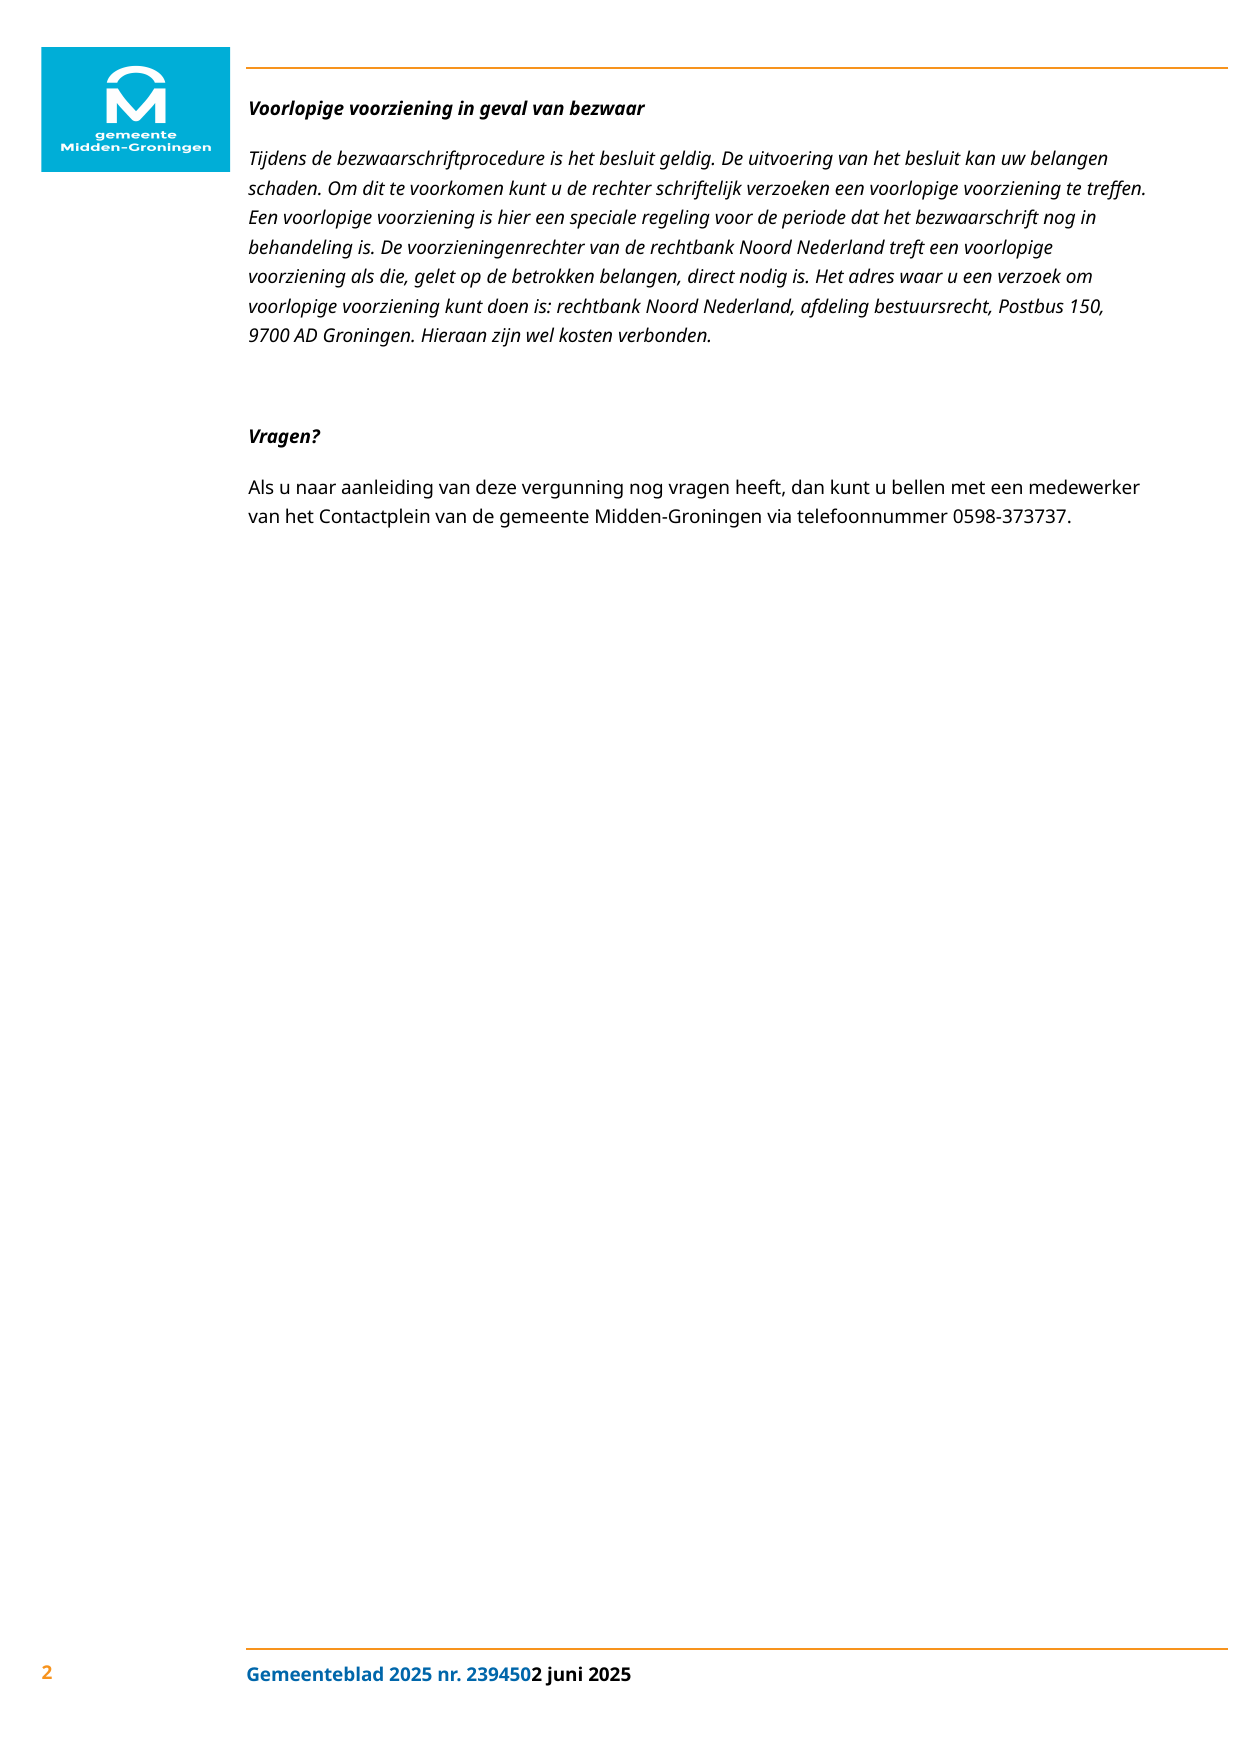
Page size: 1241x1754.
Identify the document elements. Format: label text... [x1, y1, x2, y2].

picture [184, 146, 190, 153]
text Vragen? [248, 423, 1152, 449]
text Voorlopige voorziening in geval van bezwaar [248, 95, 1152, 121]
picture [108, 66, 164, 82]
picture [107, 89, 165, 122]
text Tijdens de bezwaarschriftprocedure is het besluit geldig. De uitvoering van het besluit kan uw belangen schaden. Om dit te voorkomen kunt u de rechter schriftelijk verzoeken een voorlopige voorziening te treffen. Een voorlopige voorziening is hier een speciale regeling voor de periode dat het bezwaarschrift nog in behandeling is. De voorzieningenrechter van de rechtbank Noord Nederland treft een voorlopige voorziening als die, gelet op de betrokken belangen, direct nodig is. Het adres waar u een verzoek om voorlopige voorziening kunt doen is: rechtbank Noord Nederland, afdeling bestuursrecht, Postbus 150, 9700 AD Groningen. Hieraan zijn wel kosten verbonden. [248, 145, 1152, 348]
text Als u naar aanleiding van deze vergunning nog vragen heeft, dan kunt u bellen met een medewerker van het Contactplein van de gemeente Midden-Groningen via telefoonnummer 0598-373737. [248, 474, 1152, 529]
